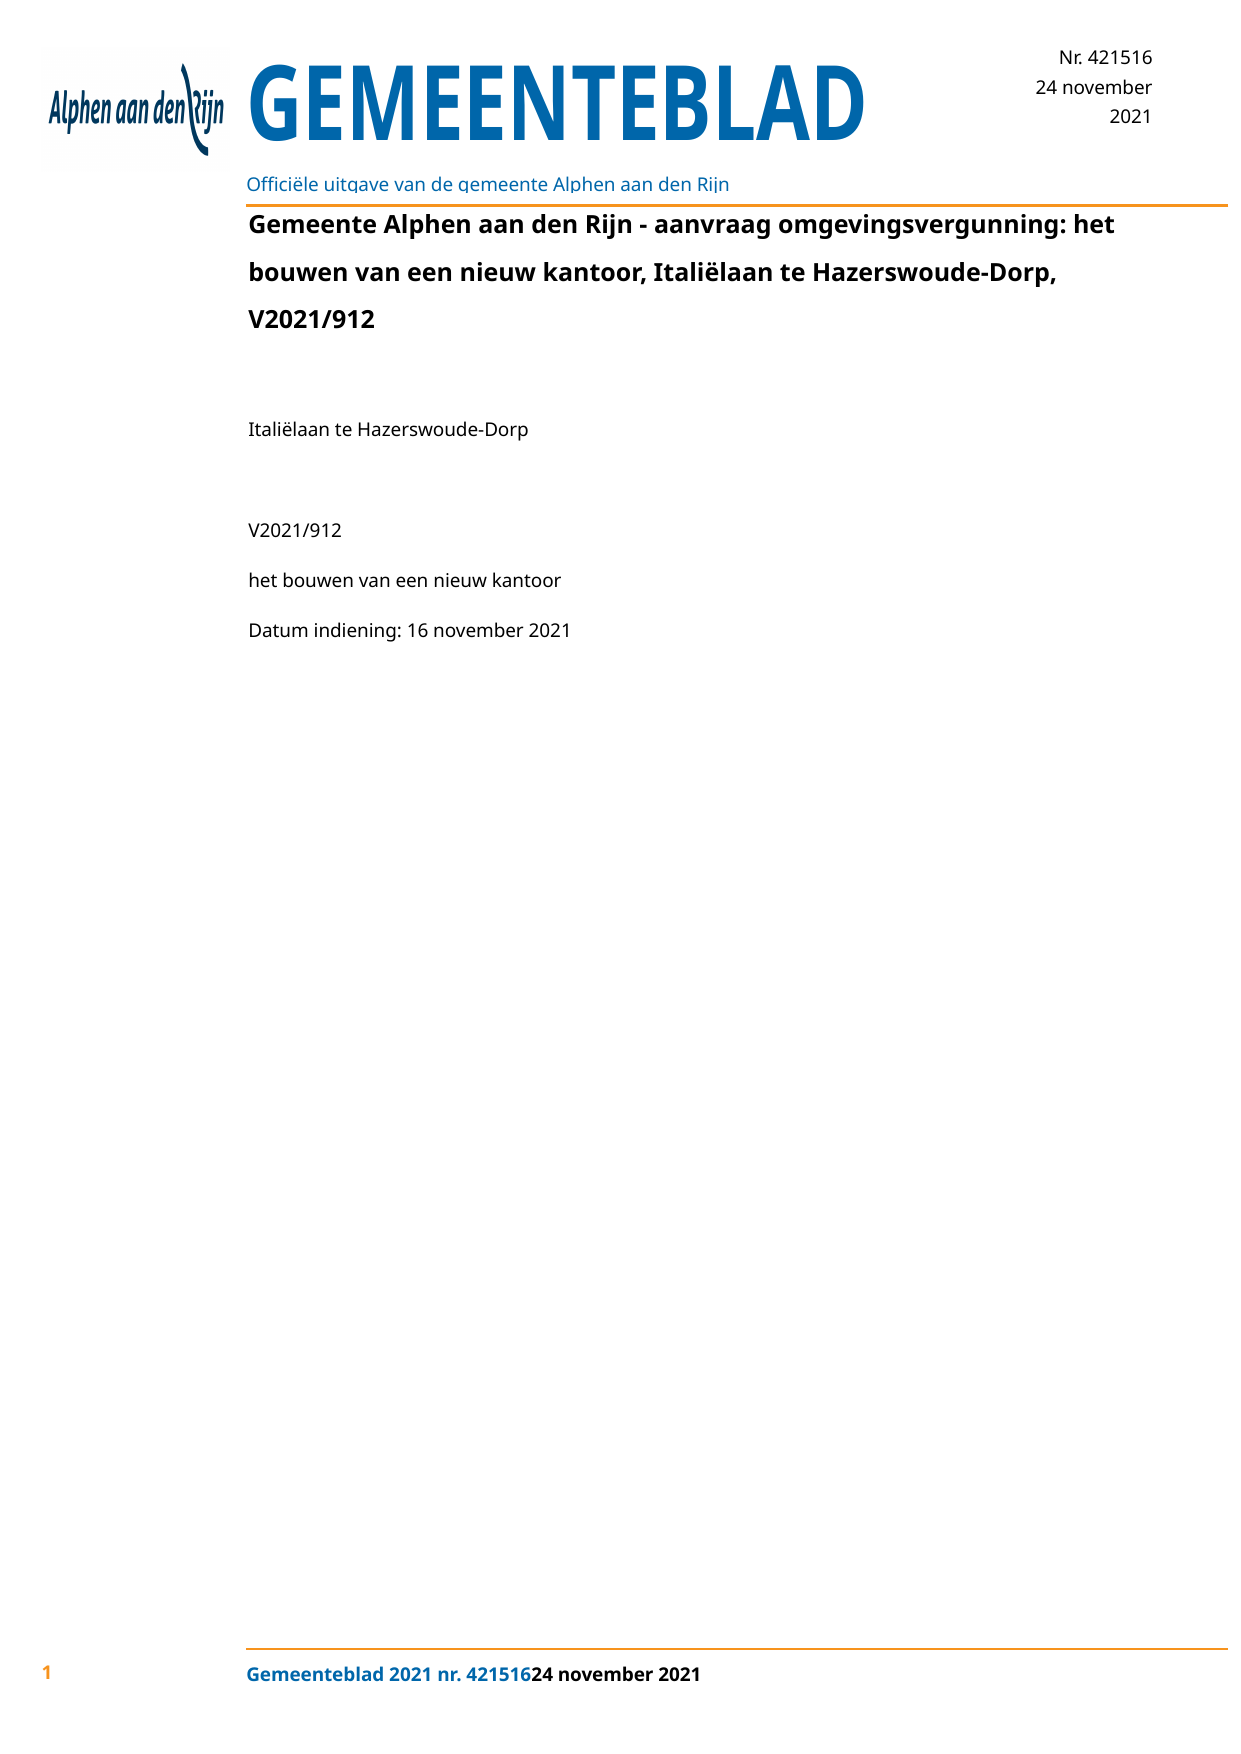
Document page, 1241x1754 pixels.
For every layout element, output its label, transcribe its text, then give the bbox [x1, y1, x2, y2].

text Gemeente Alphen aan den Rijn - aanvraag omgevingsvergunning: het bouwen van een nieuw kantoor, Italiëlaan te Hazerswoude-Dorp, V2021/912 [248, 207, 1152, 336]
picture [41, 47, 231, 172]
text Datum indiening: 16 november 2021 [248, 618, 1152, 643]
text V2021/912 [248, 517, 1152, 542]
text Italiëlaan te Hazerswoude-Dorp [248, 416, 1152, 442]
text het bouwen van een nieuw kantoor [248, 567, 1152, 593]
